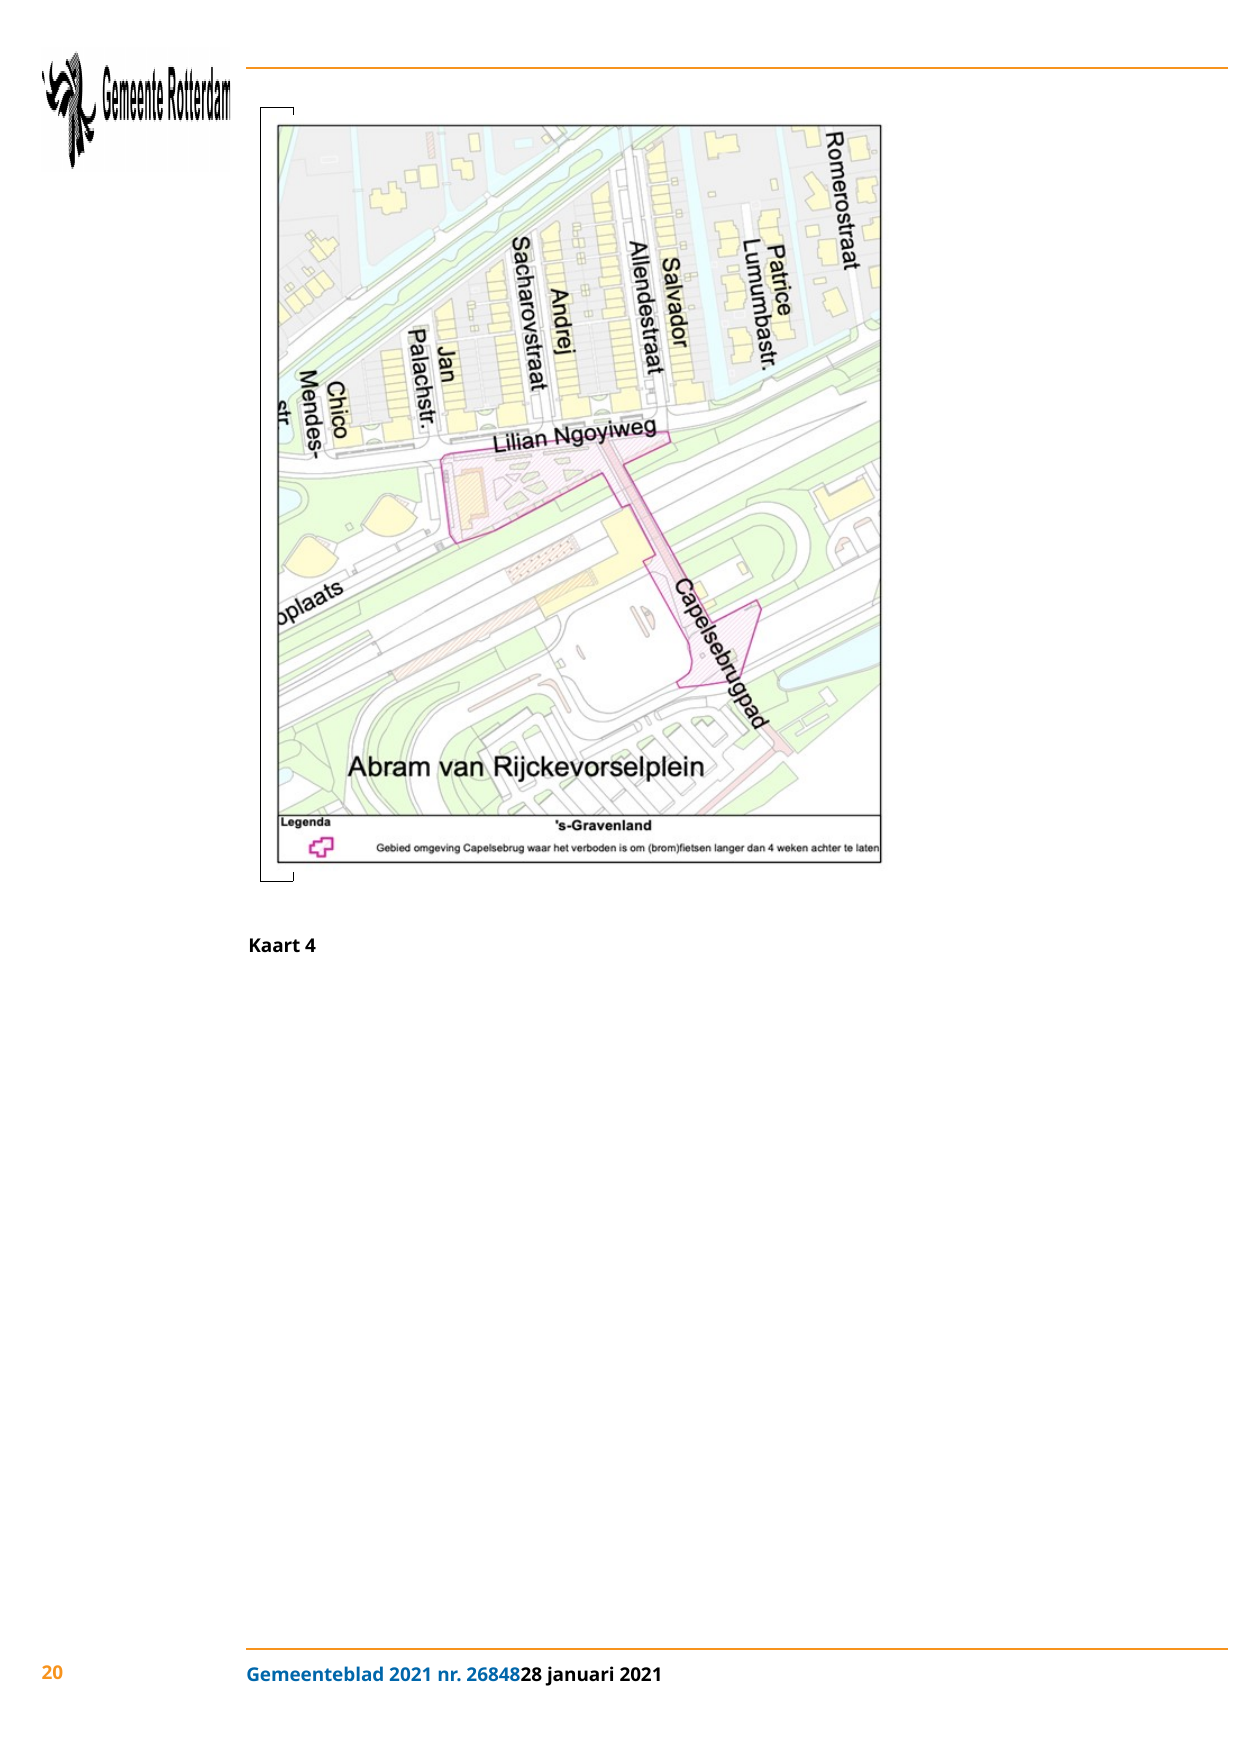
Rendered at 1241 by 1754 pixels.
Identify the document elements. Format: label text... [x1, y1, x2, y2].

picture [41, 47, 231, 172]
text Kaart 4 [248, 932, 1152, 958]
picture [268, 115, 889, 872]
